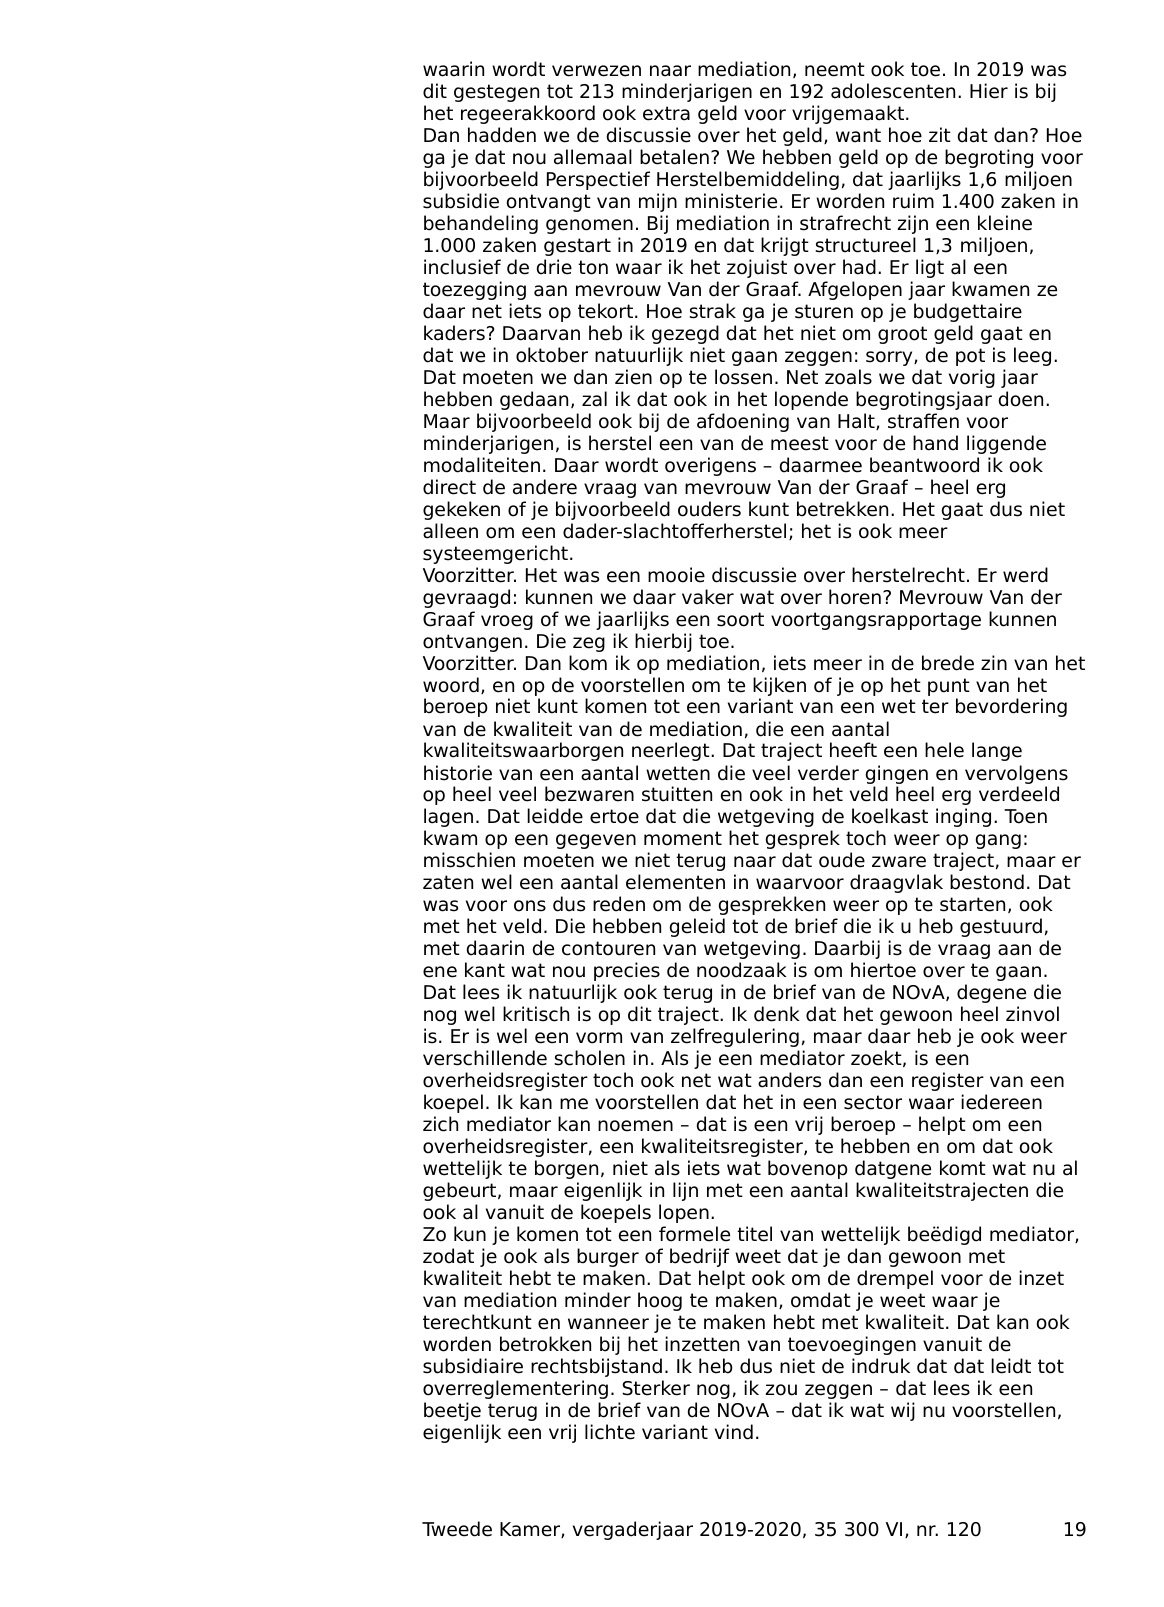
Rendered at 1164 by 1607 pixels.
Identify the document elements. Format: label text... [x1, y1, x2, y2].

text waarin wordt verwezen naar mediation, neemt ook toe. In 2019 was dit gestegen tot 213 minderjarigen en 192 adolescenten. Hier is bij het regeerakkoord ook extra geld voor vrijgemaakt. [422, 59, 1087, 125]
text Zo kun je komen tot een formele titel van wettelijk beëdigd mediator, zodat je ook als burger of bedrijf weet dat je dan gewoon met kwaliteit hebt te maken. Dat helpt ook om de drempel voor de inzet van mediation minder hoog te maken, omdat je weet waar je terechtkunt en wanneer je te maken hebt met kwaliteit. Dat kan ook worden betrokken bij het inzetten van toevoegingen vanuit de subsidiaire rechtsbijstand. Ik heb dus niet de indruk dat dat leidt tot overreglementering. Sterker nog, ik zou zeggen – dat lees ik een beetje terug in de brief van de NOvA – dat ik wat wij nu voorstellen, eigenlijk een vrij lichte variant vind. [422, 1224, 1087, 1444]
text Voorzitter. Het was een mooie discussie over herstelrecht. Er werd gevraagd: kunnen we daar vaker wat over horen? Mevrouw Van der Graaf vroeg of we jaarlijks een soort voortgangsrapportage kunnen ontvangen. Die zeg ik hierbij toe. [422, 564, 1087, 652]
text Voorzitter. Dan kom ik op mediation, iets meer in de brede zin van het woord, en op de voorstellen om te kijken of je op het punt van het beroep niet kunt komen tot een variant van een wet ter bevordering van de kwaliteit van de mediation, die een aantal kwaliteitswaarborgen neerlegt. Dat traject heeft een hele lange historie van een aantal wetten die veel verder gingen en vervolgens op heel veel bezwaren stuitten en ook in het veld heel erg verdeeld lagen. Dat leidde ertoe dat die wetgeving de koelkast inging. Toen kwam op een gegeven moment het gesprek toch weer op gang: misschien moeten we niet terug naar dat oude zware traject, maar er zaten wel een aantal elementen in waarvoor draagvlak bestond. Dat was voor ons dus reden om de gesprekken weer op te starten, ook met het veld. Die hebben geleid tot de brief die ik u heb gestuurd, met daarin de contouren van wetgeving. Daarbij is de vraag aan de ene kant wat nou precies de noodzaak is om hiertoe over te gaan. Dat lees ik natuurlijk ook terug in de brief van de NOvA, degene die nog wel kritisch is op dit traject. Ik denk dat het gewoon heel zinvol is. Er is wel een vorm van zelfregulering, maar daar heb je ook weer verschillende scholen in. Als je een mediator zoekt, is een overheidsregister toch ook net wat anders dan een register van een koepel. Ik kan me voorstellen dat het in een sector waar iedereen zich mediator kan noemen – dat is een vrij beroep – helpt om een overheidsregister, een kwaliteitsregister, te hebben en om dat ook wettelijk te borgen, niet als iets wat bovenop datgene komt wat nu al gebeurt, maar eigenlijk in lijn met een aantal kwaliteitstrajecten die ook al vanuit de koepels lopen. [422, 652, 1087, 1224]
text Dan hadden we de discussie over het geld, want hoe zit dat dan? Hoe ga je dat nou allemaal betalen? We hebben geld op de begroting voor bijvoorbeeld Perspectief Herstelbemiddeling, dat jaarlijks 1,6 miljoen subsidie ontvangt van mijn ministerie. Er worden ruim 1.400 zaken in behandeling genomen. Bij mediation in strafrecht zijn een kleine 1.000 zaken gestart in 2019 en dat krijgt structureel 1,3 miljoen, inclusief de drie ton waar ik het zojuist over had. Er ligt al een toezegging aan mevrouw Van der Graaf. Afgelopen jaar kwamen ze daar net iets op tekort. Hoe strak ga je sturen op je budgettaire kaders? Daarvan heb ik gezegd dat het niet om groot geld gaat en dat we in oktober natuurlijk niet gaan zeggen: sorry, de pot is leeg. Dat moeten we dan zien op te lossen. Net zoals we dat vorig jaar hebben gedaan, zal ik dat ook in het lopende begrotingsjaar doen. Maar bijvoorbeeld ook bij de afdoening van Halt, straffen voor minderjarigen, is herstel een van de meest voor de hand liggende modaliteiten. Daar wordt overigens – daarmee beantwoord ik ook direct de andere vraag van mevrouw Van der Graaf – heel erg gekeken of je bijvoorbeeld ouders kunt betrekken. Het gaat dus niet alleen om een dader-slachtofferherstel; het is ook meer systeemgericht. [422, 125, 1087, 564]
